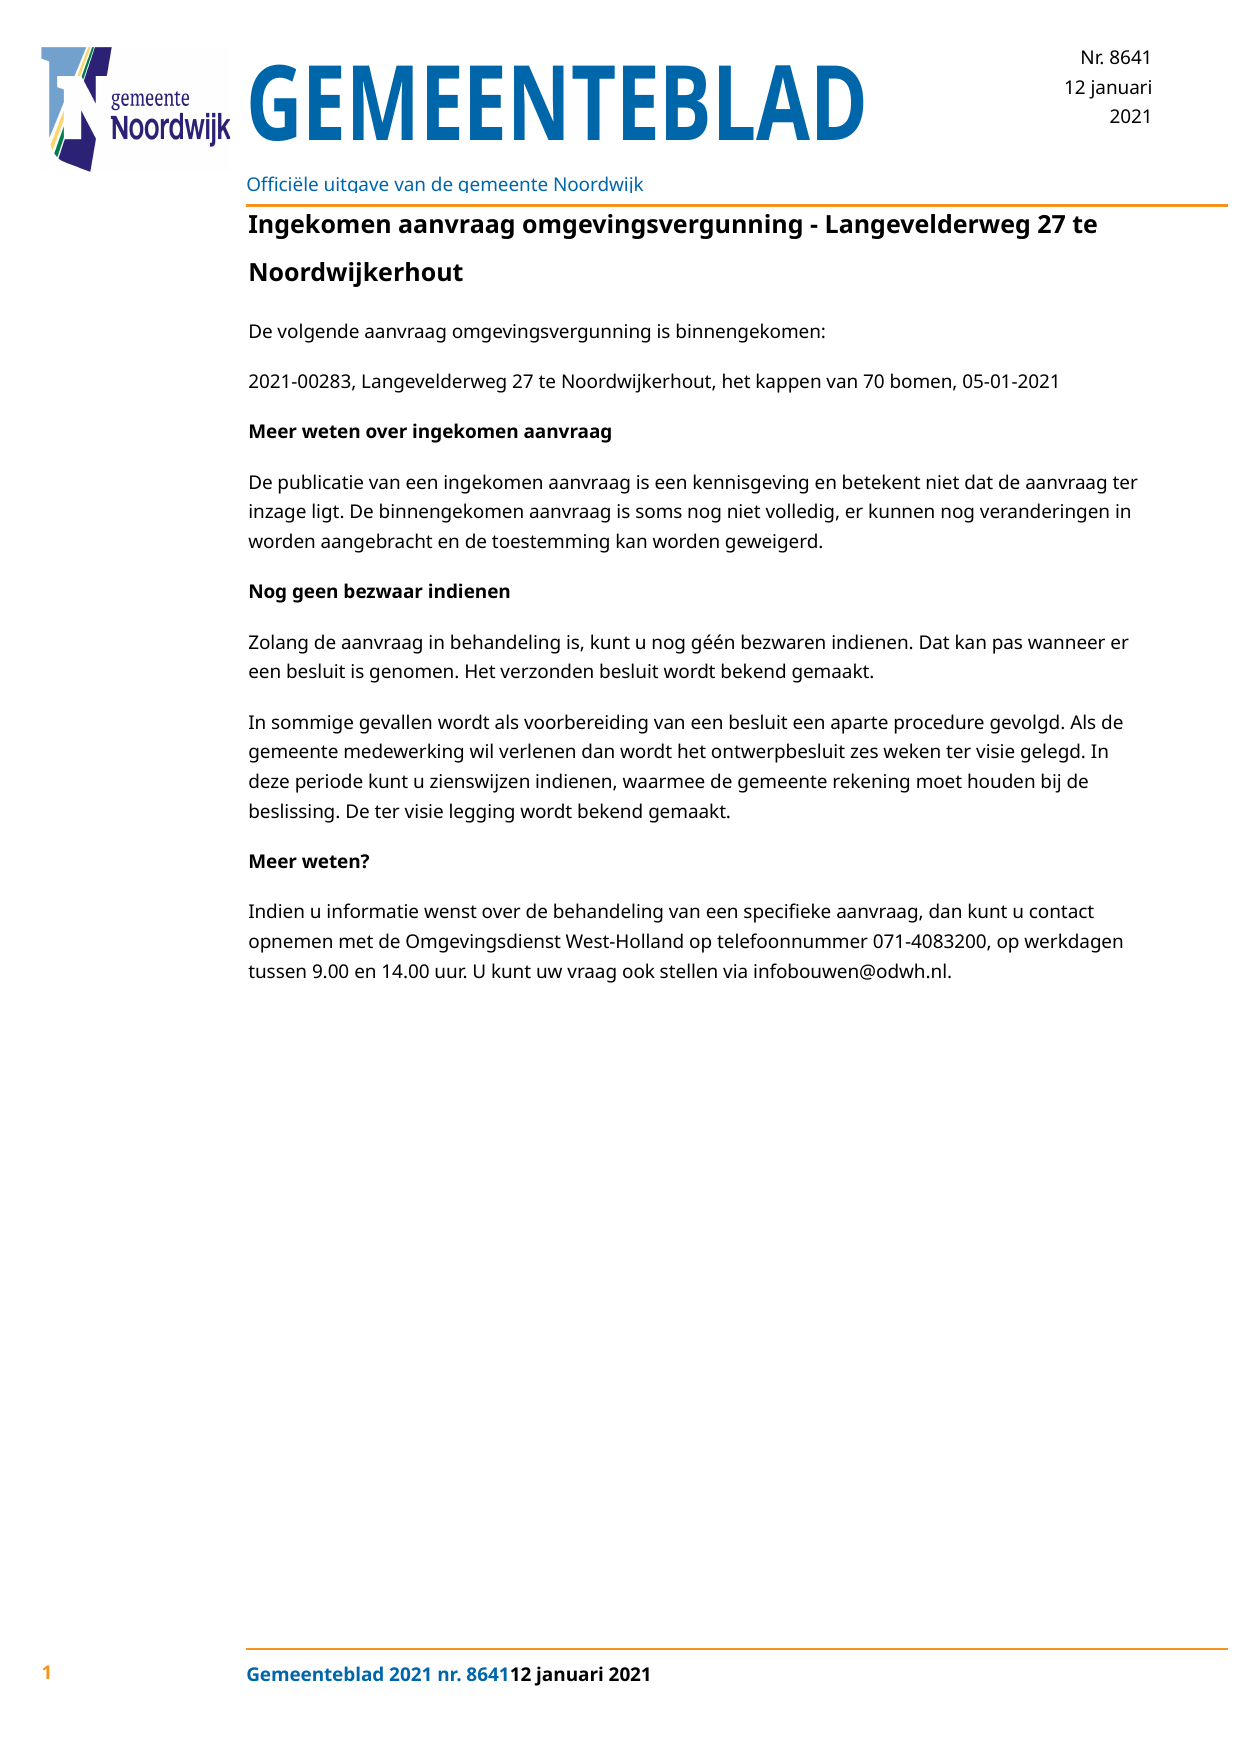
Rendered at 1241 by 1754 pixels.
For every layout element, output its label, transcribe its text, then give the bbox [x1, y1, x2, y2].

text Nog geen bezwaar indienen [248, 579, 1152, 604]
text Zolang de aanvraag in behandeling is, kunt u nog géén bezwaren indienen. Dat kan pas wanneer er een besluit is genomen. Het verzonden besluit wordt bekend gemaakt. [248, 629, 1152, 684]
text Meer weten? [248, 848, 1152, 874]
text De publicatie van een ingekomen aanvraag is een kennisgeving en betekent niet dat de aanvraag ter inzage ligt. De binnengekomen aanvraag is soms nog niet volledig, er kunnen nog veranderingen in worden aangebracht en de toestemming kan worden geweigerd. [248, 469, 1152, 554]
text In sommige gevallen wordt als voorbereiding van een besluit een aparte procedure gevolgd. Als de gemeente medewerking wil verlenen dan wordt het ontwerpbesluit zes weken ter visie gelegd. In deze periode kunt u zienswijzen indienen, waarmee de gemeente rekening moet houden bij de beslissing. De ter visie legging wordt bekend gemaakt. [248, 709, 1152, 824]
picture [41, 47, 231, 172]
text De volgende aanvraag omgevingsvergunning is binnengekomen: [248, 318, 1152, 344]
text Meer weten over ingekomen aanvraag [248, 419, 1152, 444]
text 2021-00283, Langevelderweg 27 te Noordwijkerhout, het kappen van 70 bomen, 05-01-2021 [248, 368, 1152, 394]
text Ingekomen aanvraag omgevingsvergunning - Langevelderweg 27 te Noordwijkerhout [248, 207, 1152, 288]
text Indien u informatie wenst over de behandeling van een specifieke aanvraag, dan kunt u contact opnemen met de Omgevingsdienst West-Holland op telefoonnummer 071-4083200, op werkdagen tussen 9.00 en 14.00 uur. U kunt uw vraag ook stellen via infobouwen@odwh.nl. [248, 899, 1152, 984]
